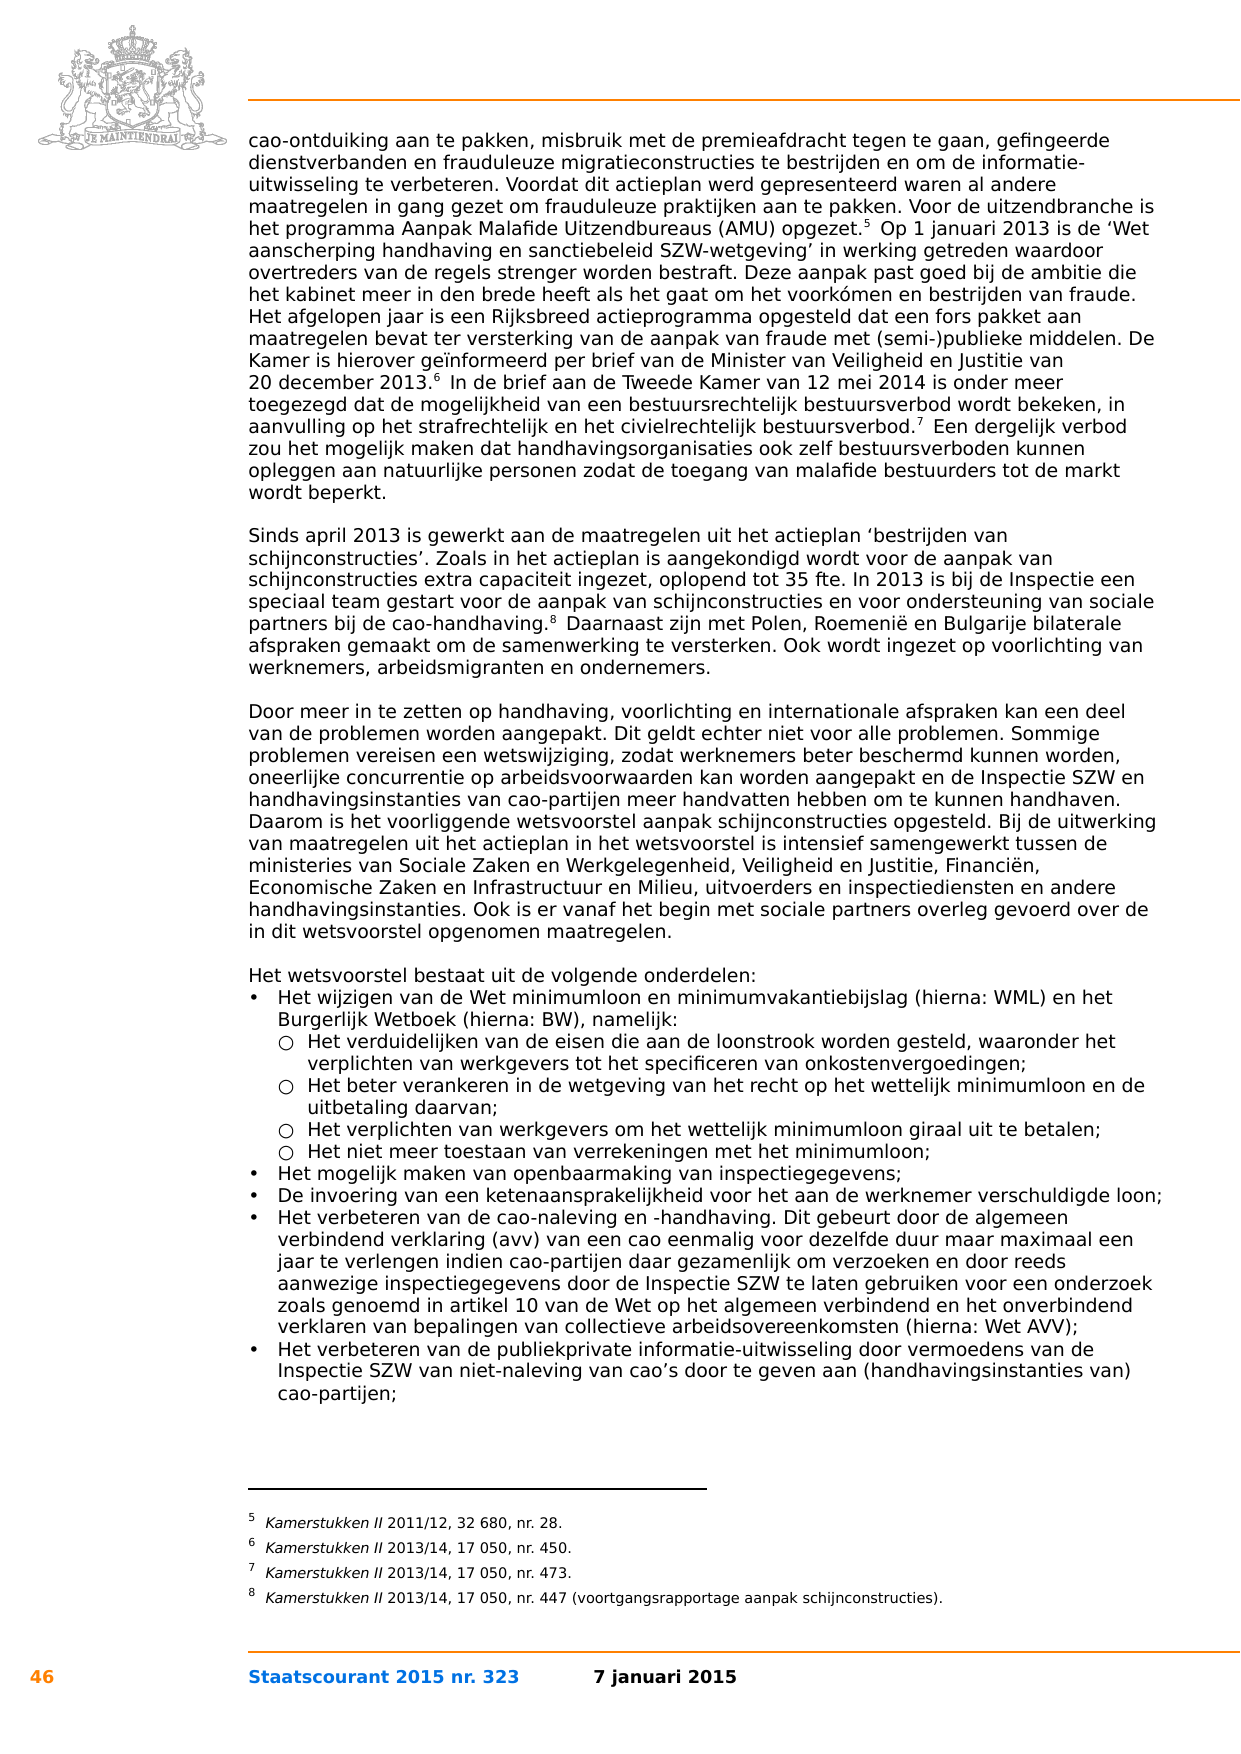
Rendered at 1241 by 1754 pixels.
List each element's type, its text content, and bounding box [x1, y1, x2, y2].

text Sinds april 2013 is gewerkt aan de maatregelen uit het actieplan ‘bestrijden van schijnconstructies’. Zoals in het actieplan is aangekondigd wordt voor de aanpak van schijnconstructies extra capaciteit ingezet, oplopend tot 35 fte. In 2013 is bij de Inspectie een speciaal team gestart voor de aanpak van schijnconstructies en voor ondersteuning van sociale partners bij de cao-handhaving. Daarnaast zijn met Polen, Roemenië en Bulgarije bilaterale afspraken gemaakt om de samenwerking te versterken. Ook wordt ingezet op voorlichting van werknemers, arbeidsmigranten en ondernemers. [248, 525, 1163, 679]
text Kamerstukken II 2013/14, 17 050, nr. 473. [248, 1561, 1163, 1583]
text cao-ontduiking aan te pakken, misbruik met de premieafdracht tegen te gaan, gefingeerde dienstverbanden en frauduleuze migratieconstructies te bestrijden en om de informatie-uitwisseling te verbeteren. Voordat dit actieplan werd gepresenteerd waren al andere maatregelen in gang gezet om frauduleuze praktijken aan te pakken. Voor de uitzendbranche is het programma Aanpak Malafide Uitzendbureaus (AMU) opgezet. Op 1 januari 2013 is de ‘Wet aanscherping handhaving en sanctiebeleid SZW-wetgeving’ in werking getreden waardoor overtreders van de regels strenger worden bestraft. Deze aanpak past goed bij de ambitie die het kabinet meer in den brede heeft als het gaat om het voorkómen en bestrijden van fraude. Het afgelopen jaar is een Rijksbreed actieprogramma opgesteld dat een fors pakket aan maatregelen bevat ter versterking van de aanpak van fraude met (semi-)publieke middelen. De Kamer is hierover geïnformeerd per brief van de Minister van Veiligheid en Justitie van 20 december 2013. In de brief aan de Tweede Kamer van 12 mei 2014 is onder meer toegezegd dat de mogelijkheid van een bestuursrechtelijk bestuursverbod wordt bekeken, in aanvulling op het strafrechtelijk en het civielrechtelijk bestuursverbod. Een dergelijk verbod zou het mogelijk maken dat handhavingsorganisaties ook zelf bestuursverboden kunnen opleggen aan natuurlijke personen zodat de toegang van malafide bestuurders tot de markt wordt beperkt. [248, 130, 1163, 503]
text • Het verbeteren van de cao-naleving en -handhaving. Dit gebeurt door de algemeen verbindend verklaring (avv) van een cao eenmalig voor dezelfde duur maar maximaal een jaar te verlengen indien cao-partijen daar gezamenlijk om verzoeken en door reeds aanwezige inspectiegegevens door de Inspectie SZW te laten gebruiken voor een onderzoek zoals genoemd in artikel 10 van de Wet op het algemeen verbindend en het onverbindend verklaren van bepalingen van collectieve arbeidsovereenkomsten (hierna: Wet AVV); [248, 1207, 1163, 1338]
text Kamerstukken II 2013/14, 17 050, nr. 447 (voortgangsrapportage aanpak schijnconstructies). [248, 1586, 1163, 1608]
text Kamerstukken II 2011/12, 32 680, nr. 28. [248, 1511, 1163, 1533]
text • Het verbeteren van de publiekprivate informatie-uitwisseling door vermoedens van de Inspectie SZW van niet-naleving van cao’s door te geven aan (handhavingsinstanties van) cao-partijen; [248, 1338, 1163, 1404]
text ○ Het beter verankeren in de wetgeving van het recht op het wettelijk minimumloon en de uitbetaling daarvan; [278, 1075, 1163, 1119]
text Kamerstukken II 2013/14, 17 050, nr. 450. [248, 1536, 1163, 1558]
text ○ Het niet meer toestaan van verrekeningen met het minimumloon; [278, 1141, 1163, 1163]
text • Het mogelijk maken van openbaarmaking van inspectiegegevens; [248, 1163, 1163, 1184]
text • De invoering van een ketenaansprakelijkheid voor het aan de werknemer verschuldigde loon; [248, 1184, 1163, 1207]
picture [38, 25, 227, 150]
text Door meer in te zetten op handhaving, voorlichting en internationale afspraken kan een deel van de problemen worden aangepakt. Dit geldt echter niet voor alle problemen. Sommige problemen vereisen een wetswijziging, zodat werknemers beter beschermd kunnen worden, oneerlijke concurrentie op arbeidsvoorwaarden kan worden aangepakt en de Inspectie SZW en handhavingsinstanties van cao-partijen meer handvatten hebben om te kunnen handhaven. Daarom is het voorliggende wetsvoorstel aanpak schijnconstructies opgesteld. Bij de uitwerking van maatregelen uit het actieplan in het wetsvoorstel is intensief samengewerkt tussen de ministeries van Sociale Zaken en Werkgelegenheid, Veiligheid en Justitie, Financiën, Economische Zaken en Infrastructuur en Milieu, uitvoerders en inspectiediensten en andere handhavingsinstanties. Ook is er vanaf het begin met sociale partners overleg gevoerd over de in dit wetsvoorstel opgenomen maatregelen. [248, 701, 1163, 943]
text ○ Het verplichten van werkgevers om het wettelijk minimumloon giraal uit te betalen; [278, 1119, 1163, 1141]
text ○ Het verduidelijken van de eisen die aan de loonstrook worden gesteld, waaronder het verplichten van werkgevers tot het specificeren van onkostenvergoedingen; [278, 1031, 1163, 1075]
text Het wetsvoorstel bestaat uit de volgende onderdelen: [248, 965, 1163, 987]
text • Het wijzigen van de Wet minimumloon en minimumvakantiebijslag (hierna: WML) en het Burgerlijk Wetboek (hierna: BW), namelijk: [248, 987, 1163, 1031]
